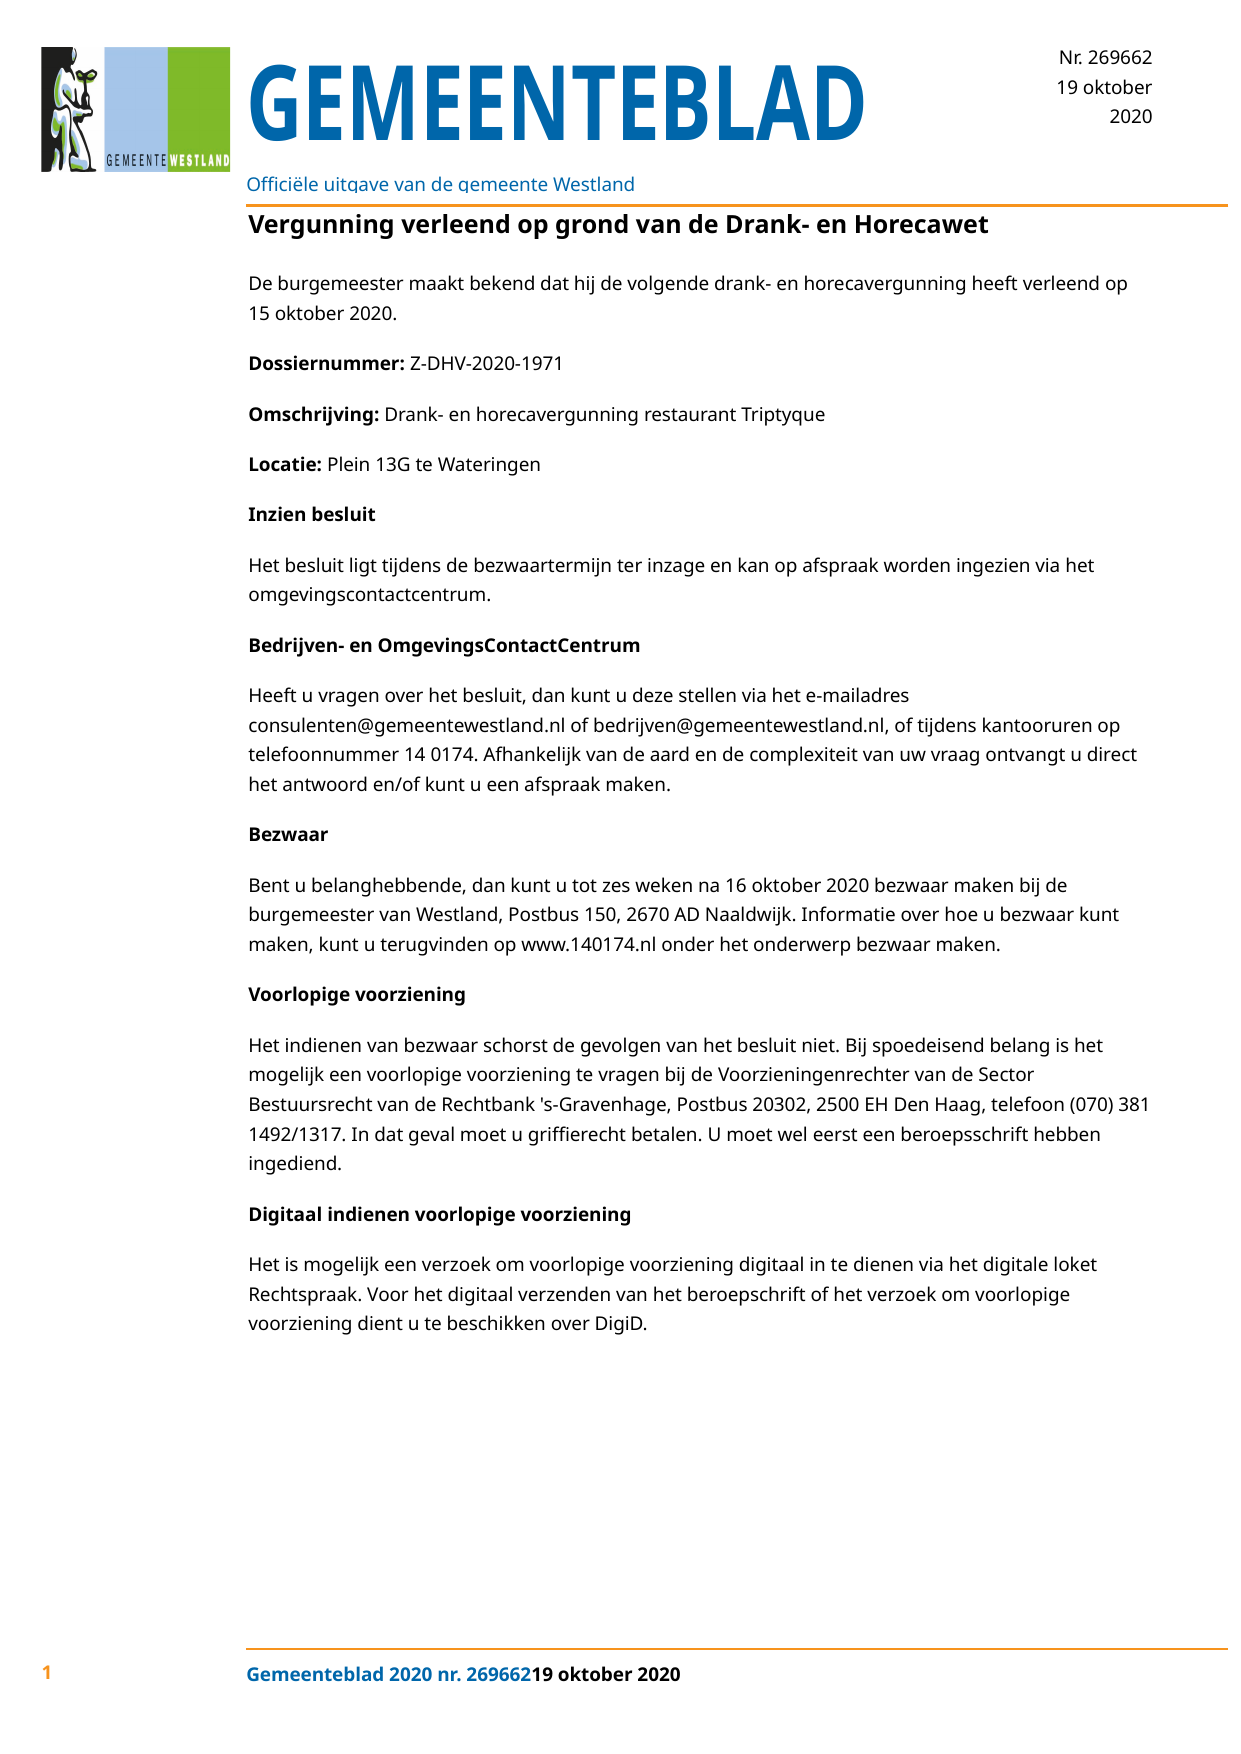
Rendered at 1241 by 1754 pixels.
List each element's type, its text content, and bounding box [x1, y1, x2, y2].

text Omschrijving: Drank- en horecavergunning restaurant Triptyque [248, 401, 1152, 426]
text Dossiernummer: Z-DHV-2020-1971 [248, 350, 1152, 376]
text Bent u belanghebbende, dan kunt u tot zes weken na 16 oktober 2020 bezwaar maken bij de burgemeester van Westland, Postbus 150, 2670 AD Naaldwijk. Informatie over hoe u bezwaar kunt maken, kunt u terugvinden op www.140174.nl onder het onderwerp bezwaar maken. [248, 872, 1152, 957]
text Het indienen van bezwaar schorst de gevolgen van het besluit niet. Bij spoedeisend belang is het mogelijk een voorlopige voorziening te vragen bij de Voorzieningenrechter van de Sector Bestuursrecht van de Rechtbank 's-Gravenhage, Postbus 20302, 2500 EH Den Haag, telefoon (070) 381 1492/1317. In dat geval moet u griffierecht betalen. U moet wel eerst een beroepsschrift hebben ingediend. [248, 1032, 1152, 1176]
text Heeft u vragen over het besluit, dan kunt u deze stellen via het e-mailadres consulenten@gemeentewestland.nl of bedrijven@gemeentewestland.nl, of tijdens kantooruren op telefoonnummer 14 0174. Afhankelijk van de aard en de complexiteit van uw vraag ontvangt u direct het antwoord en/of kunt u een afspraak maken. [248, 682, 1152, 797]
text Inzien besluit [248, 502, 1152, 527]
text Bedrijven- en OmgevingsContactCentrum [248, 632, 1152, 658]
picture [41, 47, 231, 172]
text Het is mogelijk een verzoek om voorlopige voorziening digitaal in te dienen via het digitale loket Rechtspraak. Voor het digitaal verzenden van het beroepschrift of het verzoek om voorlopige voorziening dient u te beschikken over DigiD. [248, 1251, 1152, 1336]
text Locatie: Plein 13G te Wateringen [248, 451, 1152, 477]
text Vergunning verleend op grond van de Drank- en Horecawet [248, 207, 1152, 241]
text Bezwaar [248, 822, 1152, 847]
text Het besluit ligt tijdens de bezwaartermijn ter inzage en kan op afspraak worden ingezien via het omgevingscontactcentrum. [248, 552, 1152, 607]
text De burgemeester maakt bekend dat hij de volgende drank- en horecavergunning heeft verleend op 15 oktober 2020. [248, 270, 1152, 326]
text Digitaal indienen voorlopige voorziening [248, 1201, 1152, 1226]
text Voorlopige voorziening [248, 982, 1152, 1007]
